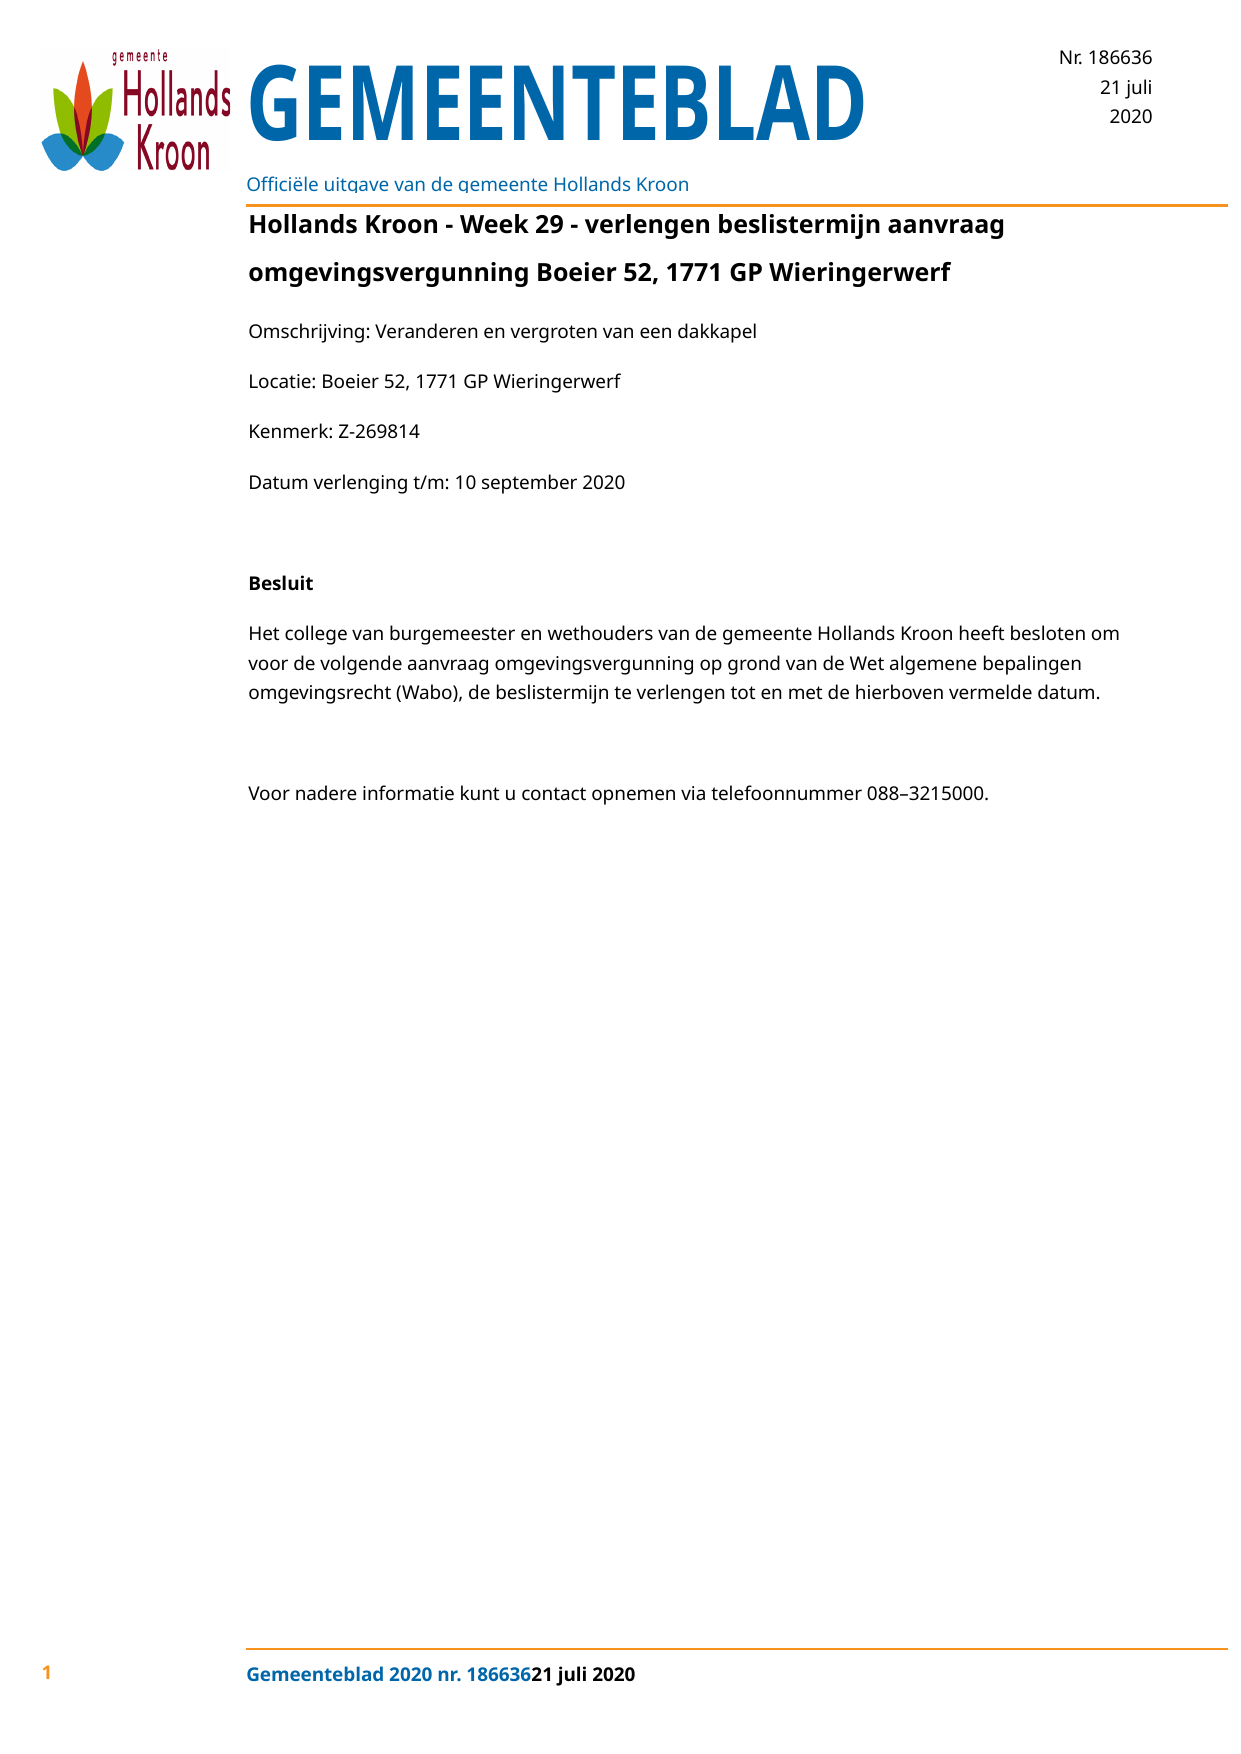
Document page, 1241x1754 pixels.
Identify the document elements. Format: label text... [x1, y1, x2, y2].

text Kenmerk: Z-269814 [248, 419, 1152, 444]
text Het college van burgemeester en wethouders van de gemeente Hollands Kroon heeft besloten om voor de volgende aanvraag omgevingsvergunning op grond van de Wet algemene bepalingen omgevingsrecht (Wabo), de beslistermijn te verlengen tot en met de hierboven vermelde datum. [248, 620, 1152, 705]
text Datum verlenging t/m: 10 september 2020 [248, 469, 1152, 495]
text Locatie: Boeier 52, 1771 GP Wieringerwerf [248, 368, 1152, 394]
text Hollands Kroon - Week 29 - verlengen beslistermijn aanvraag omgevingsvergunning Boeier 52, 1771 GP Wieringerwerf [248, 207, 1152, 288]
text Voor nadere informatie kunt u contact opnemen via telefoonnummer 088–3215000. [248, 780, 1152, 806]
text Besluit [248, 570, 1152, 596]
picture [41, 47, 231, 172]
text Omschrijving: Veranderen en vergroten van een dakkapel [248, 318, 1152, 344]
